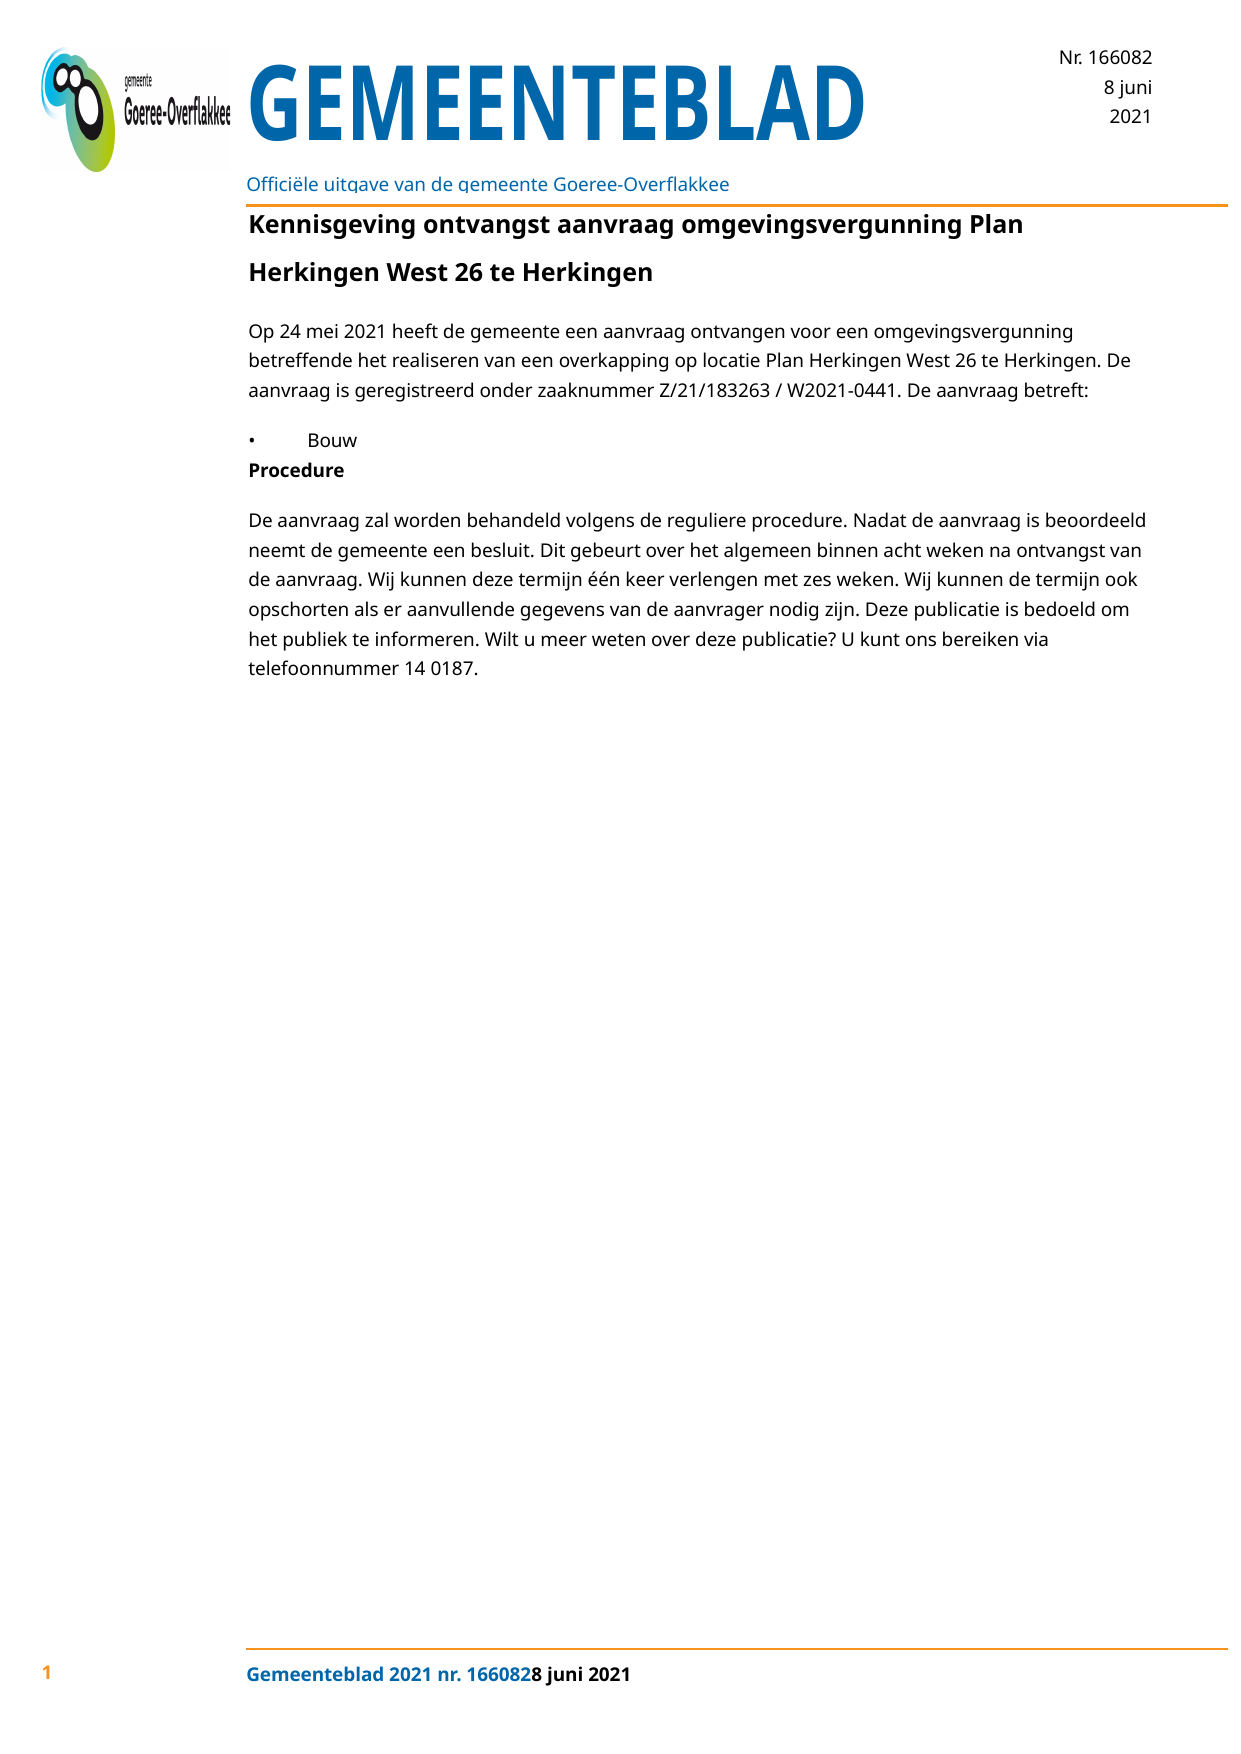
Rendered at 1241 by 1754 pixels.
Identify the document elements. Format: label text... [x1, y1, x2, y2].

text Op 24 mei 2021 heeft de gemeente een aanvraag ontvangen voor een omgevingsvergunning betreffende het realiseren van een overkapping op locatie Plan Herkingen West 26 te Herkingen. De aanvraag is geregistreerd onder zaaknummer Z/21/183263 / W2021-0441. De aanvraag betreft: [248, 318, 1152, 403]
list Bouw [248, 427, 1152, 453]
text Kennisgeving ontvangst aanvraag omgevingsvergunning Plan Herkingen West 26 te Herkingen [248, 207, 1152, 288]
text Procedure [248, 457, 1152, 483]
text De aanvraag zal worden behandeld volgens de reguliere procedure. Nadat de aanvraag is beoordeeld neemt de gemeente een besluit. Dit gebeurt over het algemeen binnen acht weken na ontvangst van de aanvraag. Wij kunnen deze termijn één keer verlengen met zes weken. Wij kunnen de termijn ook opschorten als er aanvullende gegevens van de aanvrager nodig zijn. Deze publicatie is bedoeld om het publiek te informeren. Wilt u meer weten over deze publicatie? U kunt ons bereiken via telefoonnummer 14 0187. [248, 507, 1152, 681]
picture [41, 47, 231, 172]
